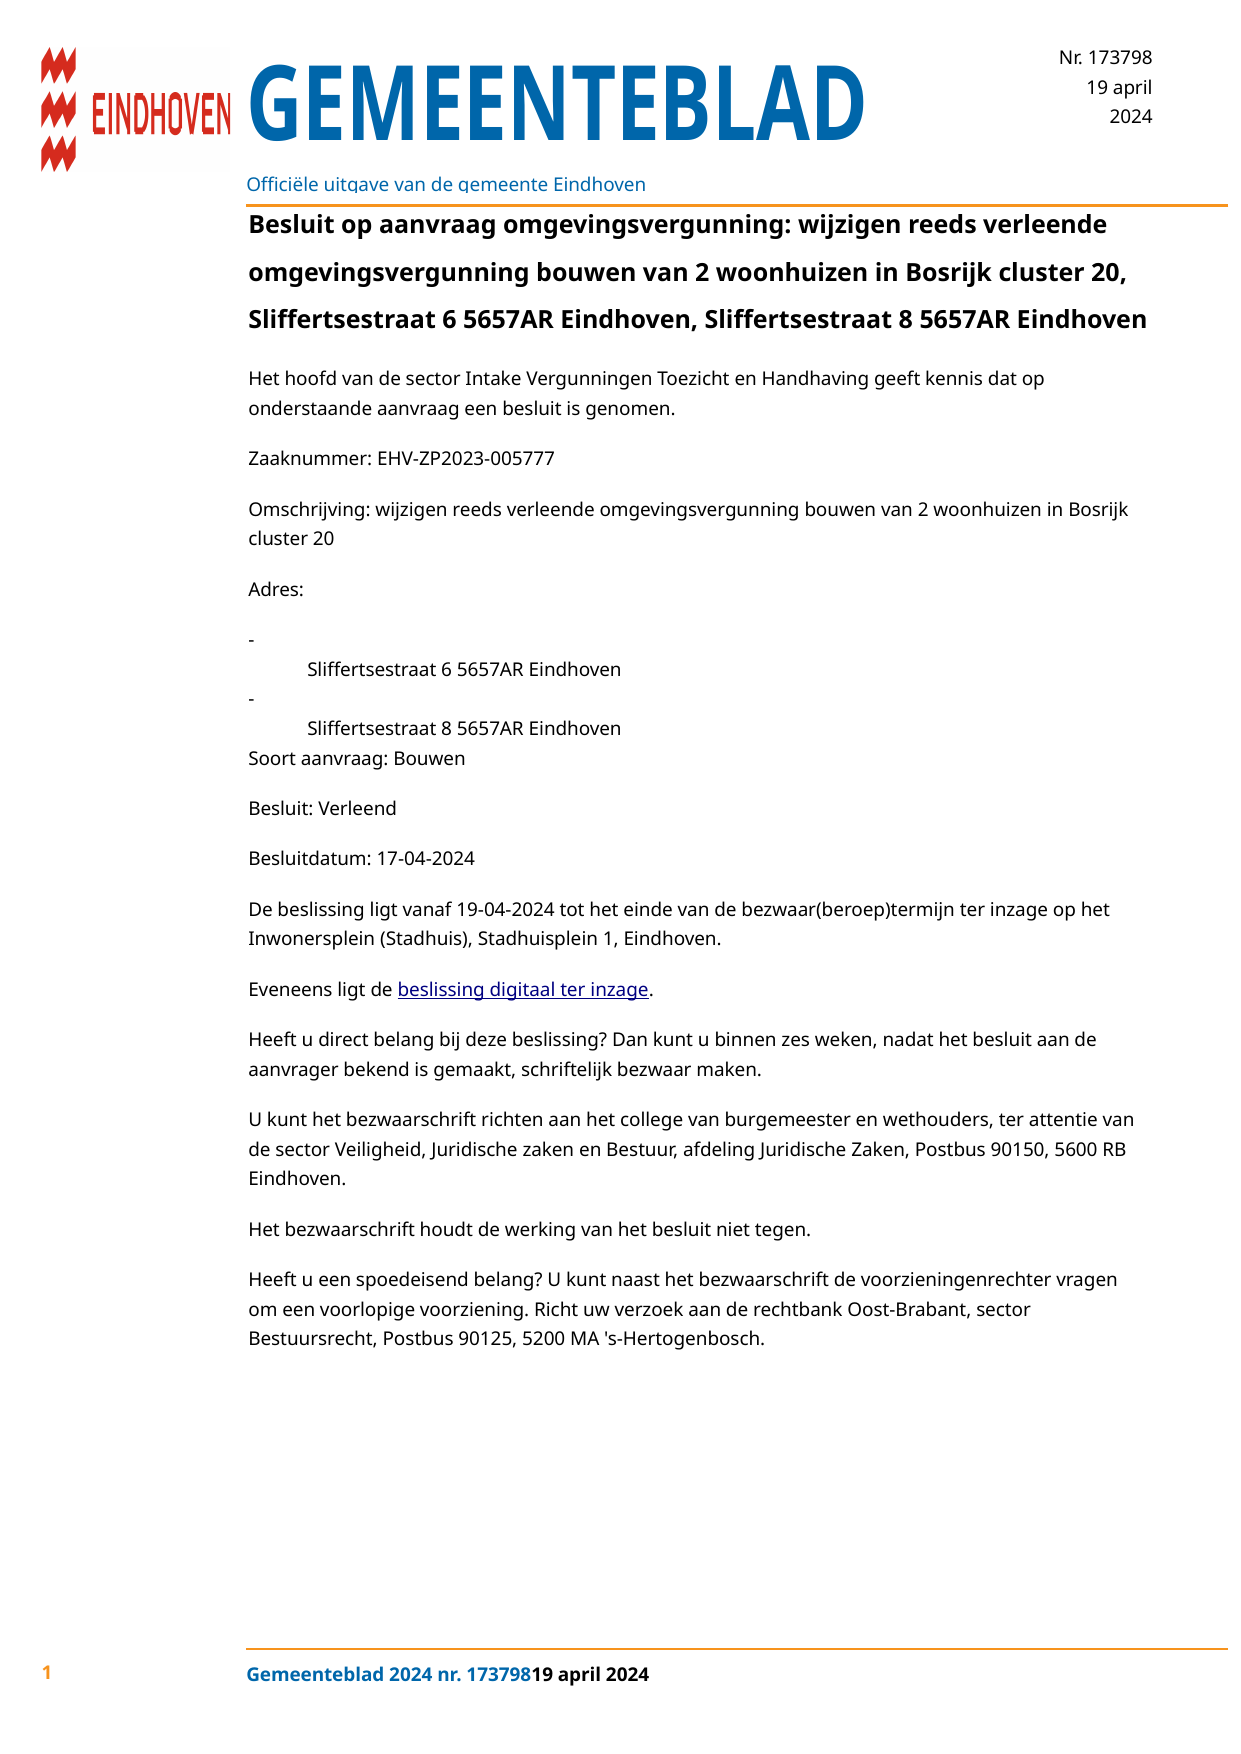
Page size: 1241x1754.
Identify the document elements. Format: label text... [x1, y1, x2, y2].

text Besluit op aanvraag omgevingsvergunning: wijzigen reeds verleende omgevingsvergunning bouwen van 2 woonhuizen in Bosrijk cluster 20, Sliffertsestraat 6 5657AR Eindhoven, Sliffertsestraat 8 5657AR Eindhoven [248, 207, 1152, 336]
text Het bezwaarschrift houdt de werking van het besluit niet tegen. [248, 1216, 1152, 1242]
text Omschrijving: wijzigen reeds verleende omgevingsvergunning bouwen van 2 woonhuizen in Bosrijk cluster 20 [248, 496, 1152, 551]
text De beslissing ligt vanaf 19-04-2024 tot het einde van de bezwaar(beroep)termijn ter inzage op het Inwonersplein (Stadhuis), Stadhuisplein 1, Eindhoven. [248, 896, 1152, 951]
list Sliffertsestraat 8 5657AR Eindhoven [248, 715, 1152, 741]
text Het hoofd van de sector Intake Vergunningen Toezicht en Handhaving geeft kennis dat op onderstaande aanvraag een besluit is genomen. [248, 366, 1152, 421]
text Eveneens ligt de beslissing digitaal ter inzage. [248, 976, 1152, 1002]
text Adres: [248, 576, 1152, 602]
list Sliffertsestraat 6 5657AR Eindhoven [248, 656, 1152, 682]
text Besluitdatum: 17-04-2024 [248, 846, 1152, 871]
text U kunt het bezwaarschrift richten aan het college van burgemeester en wethouders, ter attentie van de sector Veiligheid, Juridische zaken en Bestuur, afdeling Juridische Zaken, Postbus 90150, 5600 RB Eindhoven. [248, 1106, 1152, 1191]
text Besluit: Verleend [248, 795, 1152, 821]
text Zaaknummer: EHV-ZP2023-005777 [248, 446, 1152, 471]
text Heeft u een spoedeisend belang? U kunt naast het bezwaarschrift de voorzieningenrechter vragen om een voorlopige voorziening. Richt uw verzoek aan de rechtbank Oost-Brabant, sector Bestuursrecht, Postbus 90125, 5200 MA 's-Hertogenbosch. [248, 1266, 1152, 1351]
text Soort aanvraag: Bouwen [248, 745, 1152, 770]
text Heeft u direct belang bij deze beslissing? Dan kunt u binnen zes weken, nadat het besluit aan de aanvrager bekend is gemaakt, schriftelijk bezwaar maken. [248, 1026, 1152, 1082]
picture [41, 47, 231, 172]
